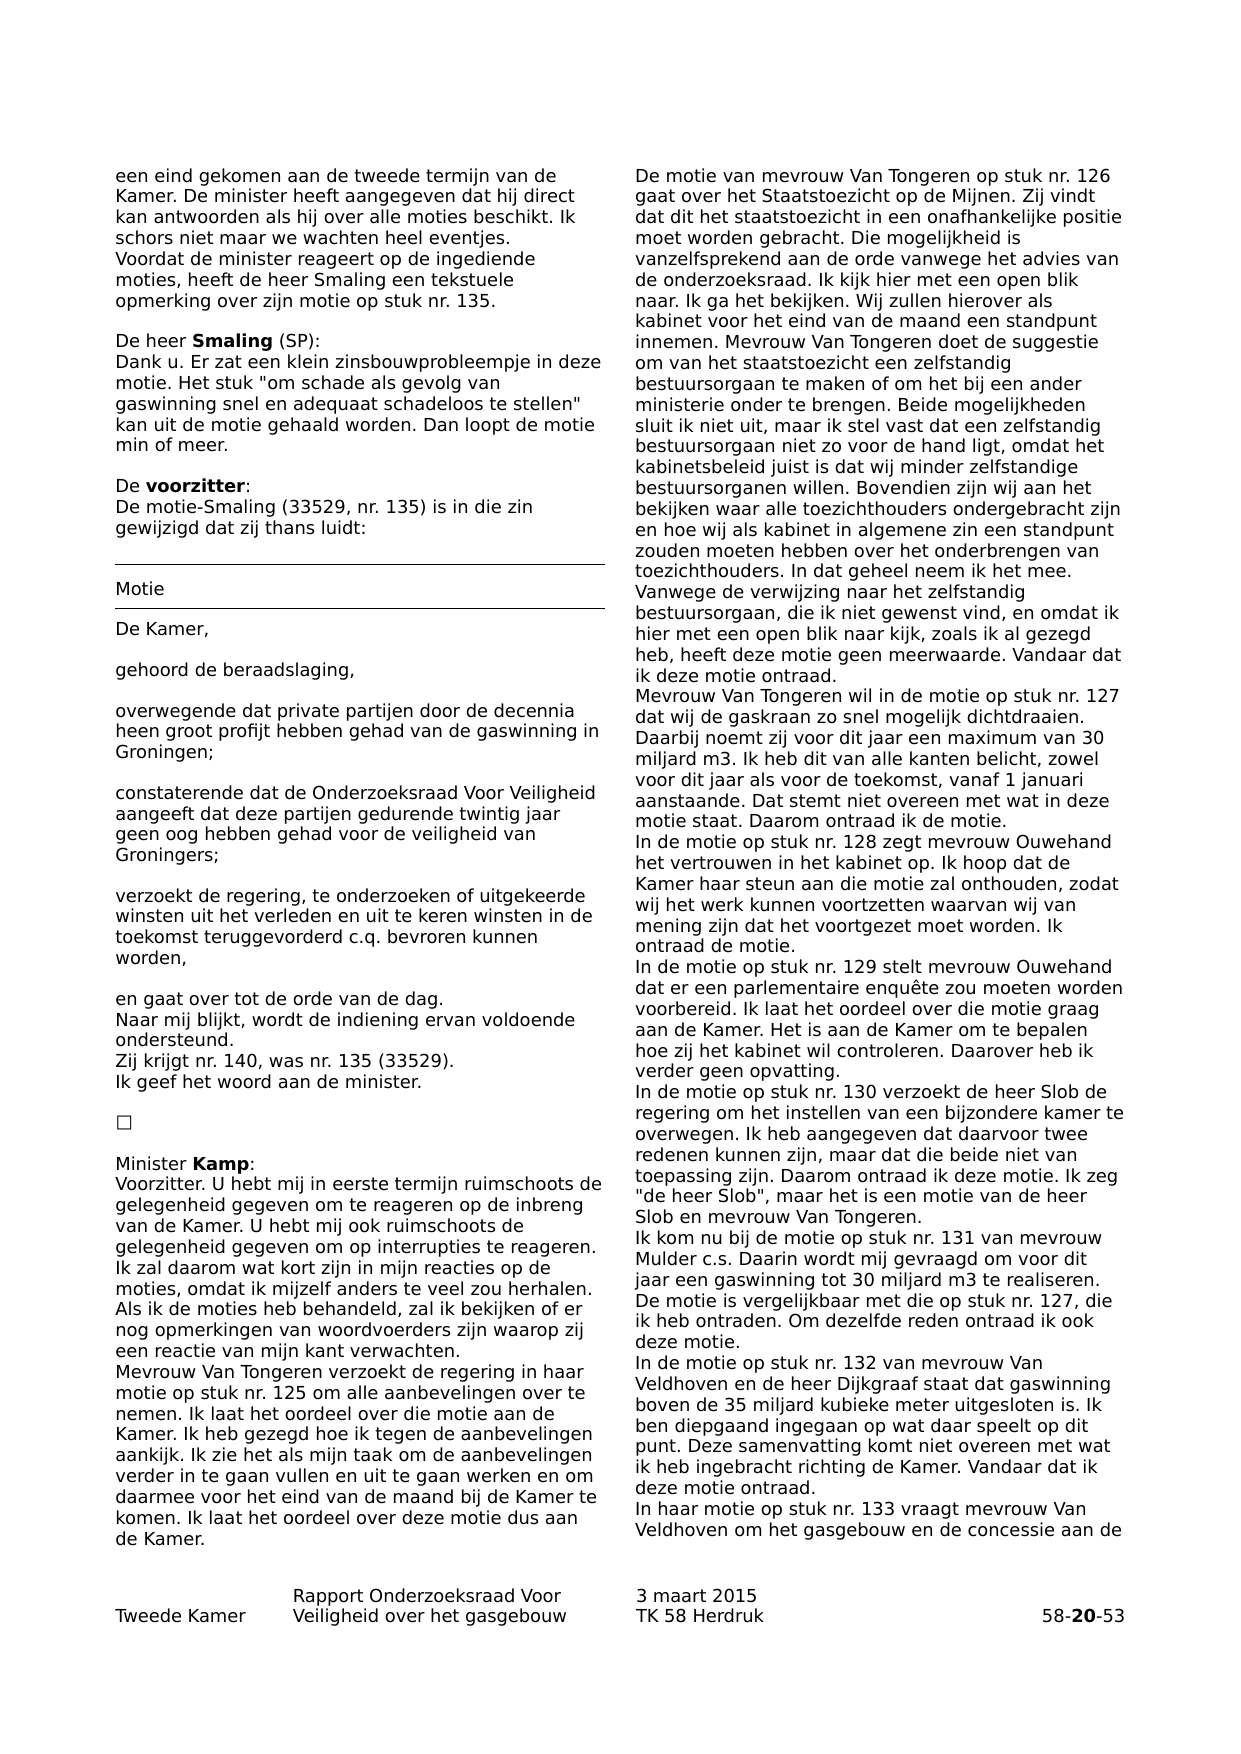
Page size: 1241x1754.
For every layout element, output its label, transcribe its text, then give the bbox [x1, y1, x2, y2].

text In de motie op stuk nr. 128 zegt mevrouw Ouwehand het vertrouwen in het kabinet op. Ik hoop dat de Kamer haar steun aan die motie zal onthouden, zodat wij het werk kunnen voortzetten waarvan wij van mening zijn dat het voortgezet moet worden. Ik ontraad de motie. [635, 832, 1125, 957]
text In de motie op stuk nr. 130 verzoekt de heer Slob de regering om het instellen van een bijzondere kamer te overwegen. Ik heb aangegeven dat daarvoor twee redenen kunnen zijn, maar dat die beide niet van toepassing zijn. Daarom ontraad ik deze motie. Ik zeg "de heer Slob", maar het is een motie van de heer Slob en mevrouw Van Tongeren. [635, 1082, 1125, 1228]
text Ik geef het woord aan de minister. [115, 1072, 605, 1093]
text De Kamer, [115, 619, 605, 640]
text en gaat over tot de orde van de dag. [115, 988, 605, 1009]
text Mevrouw Van Tongeren verzoekt de regering in haar motie op stuk nr. 125 om alle aanbevelingen over te nemen. Ik laat het oordeel over die motie aan de Kamer. Ik heb gezegd hoe ik tegen de aanbevelingen aankijk. Ik zie het als mijn taak om de aanbevelingen verder in te gaan vullen en uit te gaan werken en om daarmee voor het eind van de maand bij de Kamer te komen. Ik laat het oordeel over deze motie dus aan de Kamer. [115, 1362, 605, 1549]
text Zij krijgt nr. 140, was nr. 135 (33529). [115, 1051, 605, 1072]
text De voorzitter: [115, 476, 605, 497]
text Voordat de minister reageert op de ingediende moties, heeft de heer Smaling een tekstuele opmerking over zijn motie op stuk nr. 135. [115, 249, 605, 311]
text constaterende dat de Onderzoeksraad Voor Veiligheid aangeeft dat deze partijen gedurende twintig jaar geen oog hebben gehad voor de veiligheid van Groningers; [115, 783, 605, 866]
text De motie van mevrouw Van Tongeren op stuk nr. 126 gaat over het Staatstoezicht op de Mijnen. Zij vindt dat dit het staatstoezicht in een onafhankelijke positie moet worden gebracht. Die mogelijkheid is vanzelfsprekend aan de orde vanwege het advies van de onderzoeksraad. Ik kijk hier met een open blik naar. Ik ga het bekijken. Wij zullen hierover als kabinet voor het eind van de maand een standpunt innemen. Mevrouw Van Tongeren doet de suggestie om van het staatstoezicht een zelfstandig bestuursorgaan te maken of om het bij een ander ministerie onder te brengen. Beide mogelijkheden sluit ik niet uit, maar ik stel vast dat een zelfstandig bestuursorgaan niet zo voor de hand ligt, omdat het kabinetsbeleid juist is dat wij minder zelfstandige bestuursorganen willen. Bovendien zijn wij aan het bekijken waar alle toezichthouders ondergebracht zijn en hoe wij als kabinet in algemene zin een standpunt zouden moeten hebben over het onderbrengen van toezichthouders. In dat geheel neem ik het mee. Vanwege de verwijzing naar het zelfstandig bestuursorgaan, die ik niet gewenst vind, en omdat ik hier met een open blik naar kijk, zoals ik al gezegd heb, heeft deze motie geen meerwaarde. Vandaar dat ik deze motie ontraad. [635, 165, 1125, 686]
text Naar mij blijkt, wordt de indiening ervan voldoende ondersteund. [115, 1009, 605, 1051]
text Motie [115, 578, 605, 599]
text De heer Smaling (SP): [115, 331, 605, 352]
text overwegende dat private partijen door de decennia heen groot profijt hebben gehad van de gaswinning in Groningen; [115, 701, 605, 763]
text In de motie op stuk nr. 132 van mevrouw Van Veldhoven en de heer Dijkgraaf staat dat gaswinning boven de 35 miljard kubieke meter uitgesloten is. Ik ben diepgaand ingegaan op wat daar speelt op dit punt. Deze samenvatting komt niet overeen met wat ik heb ingebracht richting de Kamer. Vandaar dat ik deze motie ontraad. [635, 1353, 1125, 1499]
text Dank u. Er zat een klein zinsbouwprobleempje in deze motie. Het stuk "om schade als gevolg van gaswinning snel en adequaat schadeloos te stellen" kan uit de motie gehaald worden. Dan loopt de motie min of meer. [115, 352, 605, 456]
text ⬜ [115, 1113, 605, 1133]
text De motie-Smaling (33529, nr. 135) is in die zin gewijzigd dat zij thans luidt: [115, 497, 605, 538]
text Mevrouw Van Tongeren wil in de motie op stuk nr. 127 dat wij de gaskraan zo snel mogelijk dichtdraaien. Daarbij noemt zij voor dit jaar een maximum van 30 miljard m3. Ik heb dit van alle kanten belicht, zowel voor dit jaar als voor de toekomst, vanaf 1 januari aanstaande. Dat stemt niet overeen met wat in deze motie staat. Daarom ontraad ik de motie. [635, 686, 1125, 832]
text verzoekt de regering, te onderzoeken of uitgekeerde winsten uit het verleden en uit te keren winsten in de toekomst teruggevorderd c.q. bevroren kunnen worden, [115, 886, 605, 968]
text gehoord de beraadslaging, [115, 660, 605, 681]
text Voorzitter. U hebt mij in eerste termijn ruimschoots de gelegenheid gegeven om te reageren op de inbreng van de Kamer. U hebt mij ook ruimschoots de gelegenheid gegeven om op interrupties te reageren. Ik zal daarom wat kort zijn in mijn reacties op de moties, omdat ik mijzelf anders te veel zou herhalen. Als ik de moties heb behandeld, zal ik bekijken of er nog opmerkingen van woordvoerders zijn waarop zij een reactie van mijn kant verwachten. [115, 1174, 605, 1362]
text Ik kom nu bij de motie op stuk nr. 131 van mevrouw Mulder c.s. Daarin wordt mij gevraagd om voor dit jaar een gaswinning tot 30 miljard m3 te realiseren. De motie is vergelijkbaar met die op stuk nr. 127, die ik heb ontraden. Om dezelfde reden ontraad ik ook deze motie. [635, 1228, 1125, 1353]
text In de motie op stuk nr. 129 stelt mevrouw Ouwehand dat er een parlementaire enquête zou moeten worden voorbereid. Ik laat het oordeel over die motie graag aan de Kamer. Het is aan de Kamer om te bepalen hoe zij het kabinet wil controleren. Daarover heb ik verder geen opvatting. [635, 957, 1125, 1082]
text Minister Kamp: [115, 1153, 605, 1174]
text In haar motie op stuk nr. 133 vraagt mevrouw Van Veldhoven om het gasgebouw en de concessie aan de [635, 1499, 1125, 1540]
text een eind gekomen aan de tweede termijn van de Kamer. De minister heeft aangegeven dat hij direct kan antwoorden als hij over alle moties beschikt. Ik schors niet maar we wachten heel eventjes. [115, 165, 605, 249]
